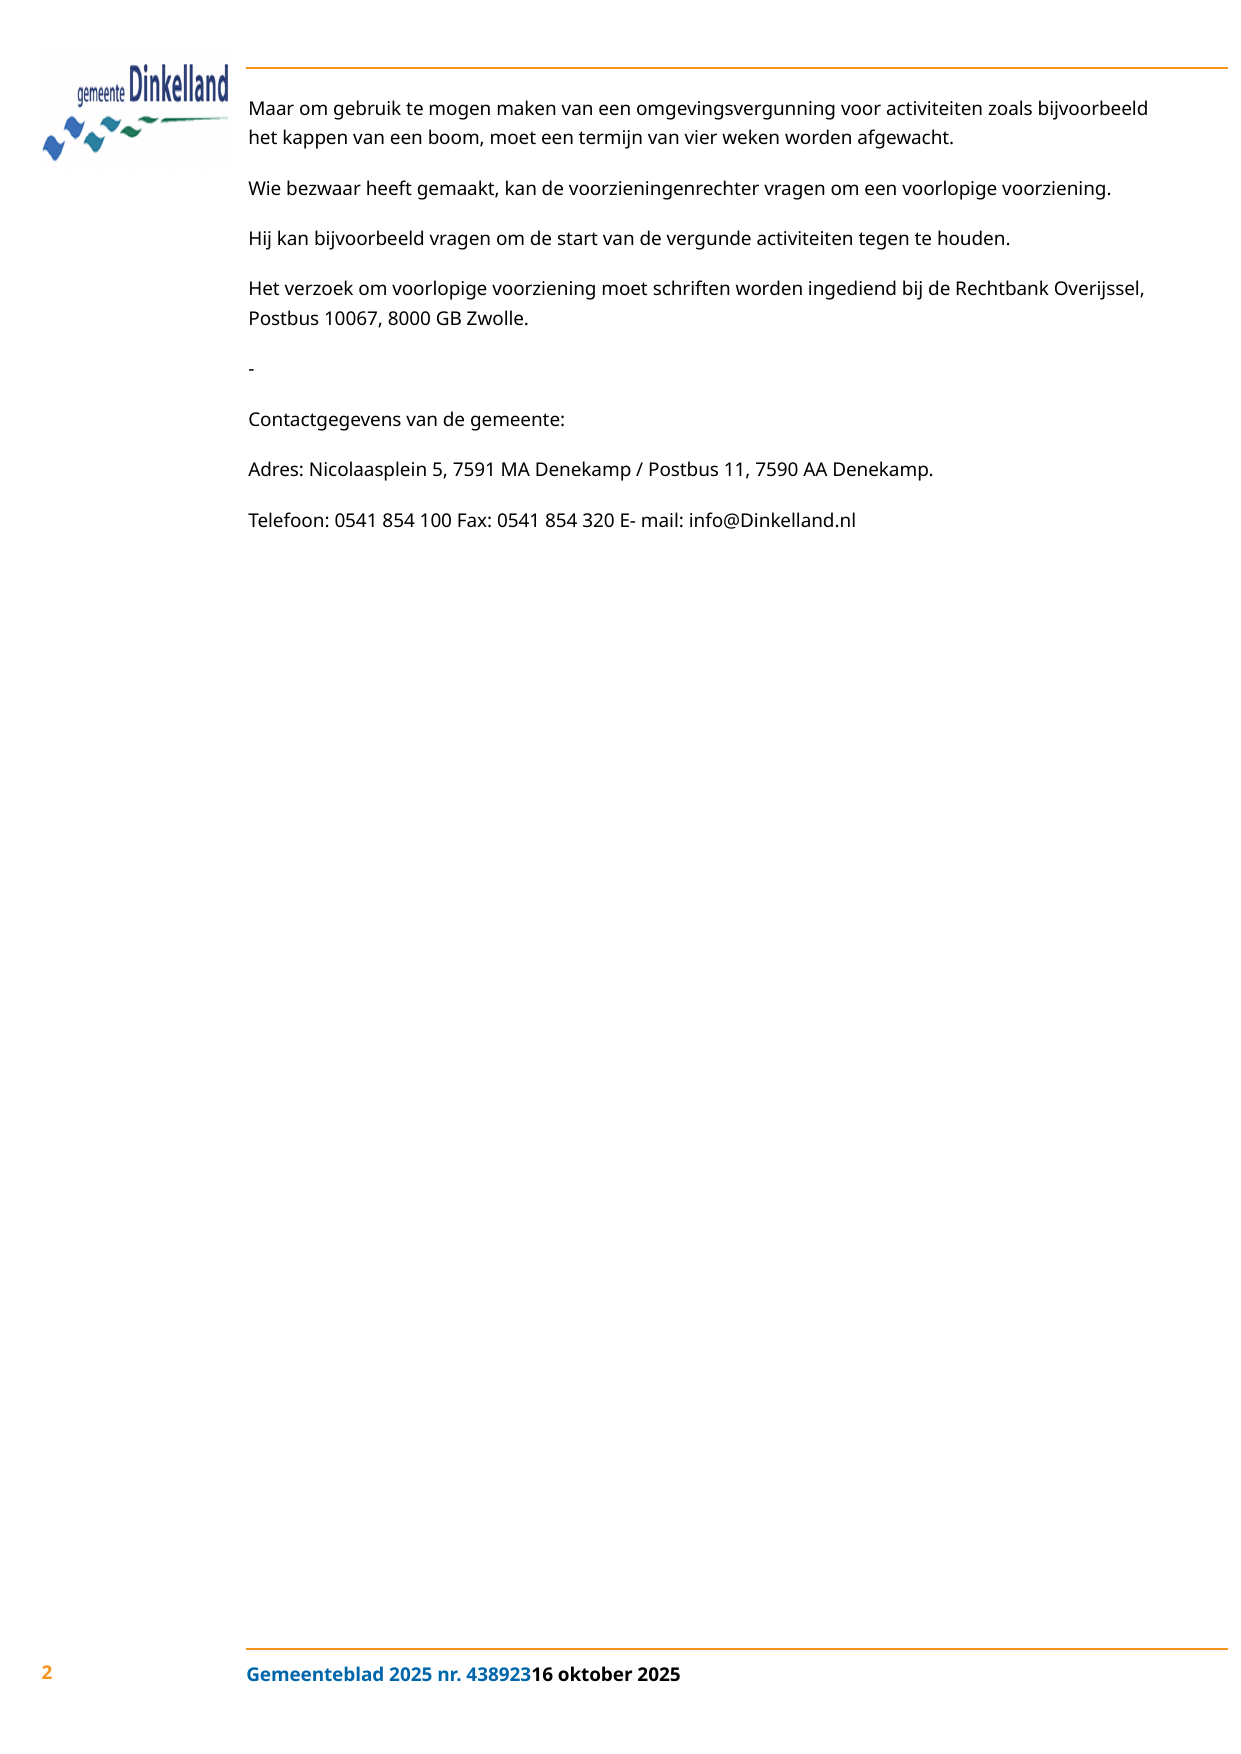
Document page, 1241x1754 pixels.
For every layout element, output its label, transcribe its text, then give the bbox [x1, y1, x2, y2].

text Hij kan bijvoorbeeld vragen om de start van de vergunde activiteiten tegen te houden. [248, 225, 1152, 251]
text Maar om gebruik te mogen maken van een omgevingsvergunning voor activiteiten zoals bijvoorbeeld het kappen van een boom, moet een termijn van vier weken worden afgewacht. [248, 95, 1152, 150]
text Wie bezwaar heeft gemaakt, kan de voorzieningenrechter vragen om een voorlopige voorziening. [248, 175, 1152, 201]
text Contactgegevens van de gemeente: [248, 406, 1152, 432]
picture [41, 47, 231, 172]
text Adres: Nicolaasplein 5, 7591 MA Denekamp / Postbus 11, 7590 AA Denekamp. [248, 456, 1152, 482]
text Het verzoek om voorlopige voorziening moet schriften worden ingediend bij de Rechtbank Overijssel, Postbus 10067, 8000 GB Zwolle. [248, 276, 1152, 331]
text - [248, 356, 1152, 381]
text Telefoon: 0541 854 100 Fax: 0541 854 320 E- mail: info@Dinkelland.nl [248, 507, 1152, 533]
